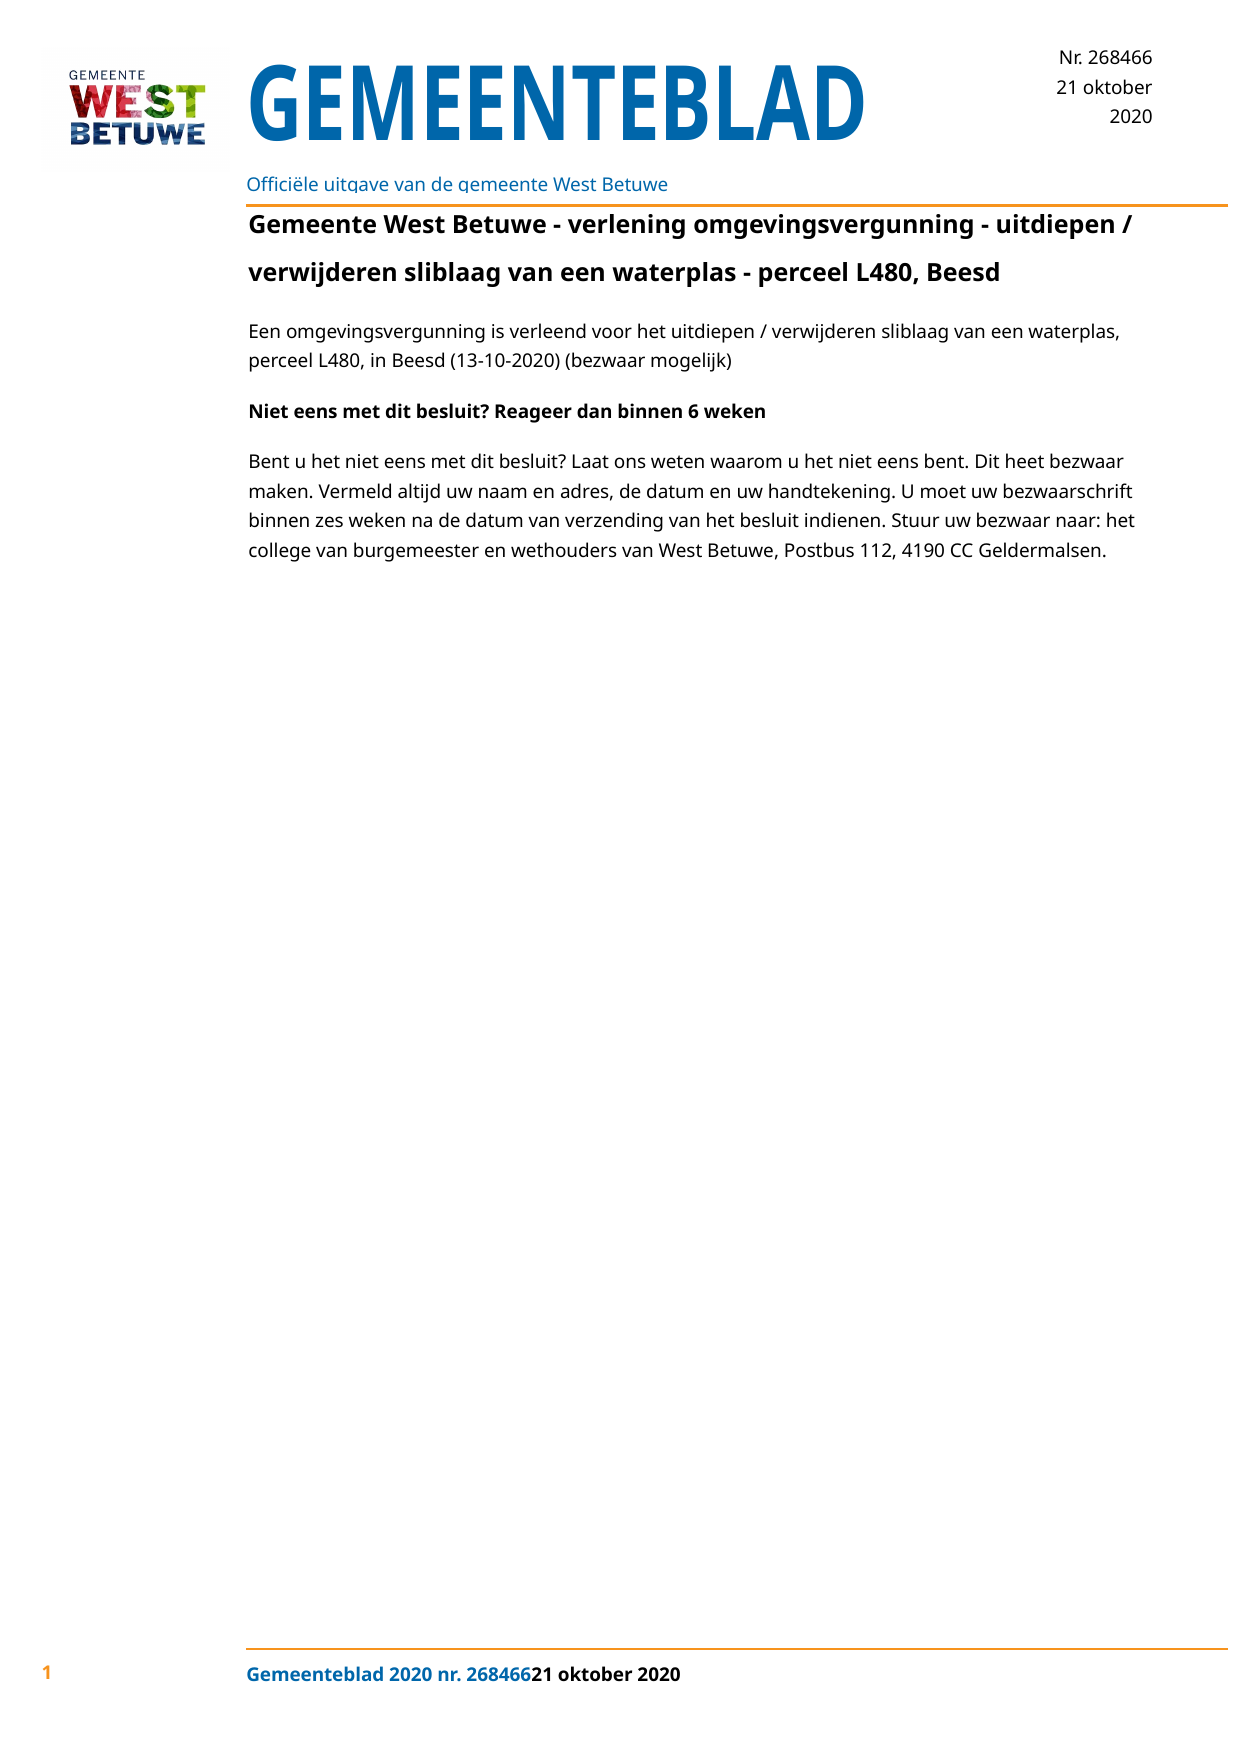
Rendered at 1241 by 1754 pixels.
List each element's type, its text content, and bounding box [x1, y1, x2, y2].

text Een omgevingsvergunning is verleend voor het uitdiepen / verwijderen sliblaag van een waterplas, perceel L480, in Beesd (13-10-2020) (bezwaar mogelijk) [248, 318, 1152, 373]
text Bent u het niet eens met dit besluit? Laat ons weten waarom u het niet eens bent. Dit heet bezwaar maken. Vermeld altijd uw naam en adres, de datum en uw handtekening. U moet uw bezwaarschrift binnen zes weken na de datum van verzending van het besluit indienen. Stuur uw bezwaar naar: het college van burgemeester en wethouders van West Betuwe, Postbus 112, 4190 CC Geldermalsen. [248, 448, 1152, 563]
text Niet eens met dit besluit? Reageer dan binnen 6 weken [248, 398, 1152, 424]
picture [41, 47, 231, 172]
text Gemeente West Betuwe - verlening omgevingsvergunning - uitdiepen / verwijderen sliblaag van een waterplas - perceel L480, Beesd [248, 207, 1152, 288]
